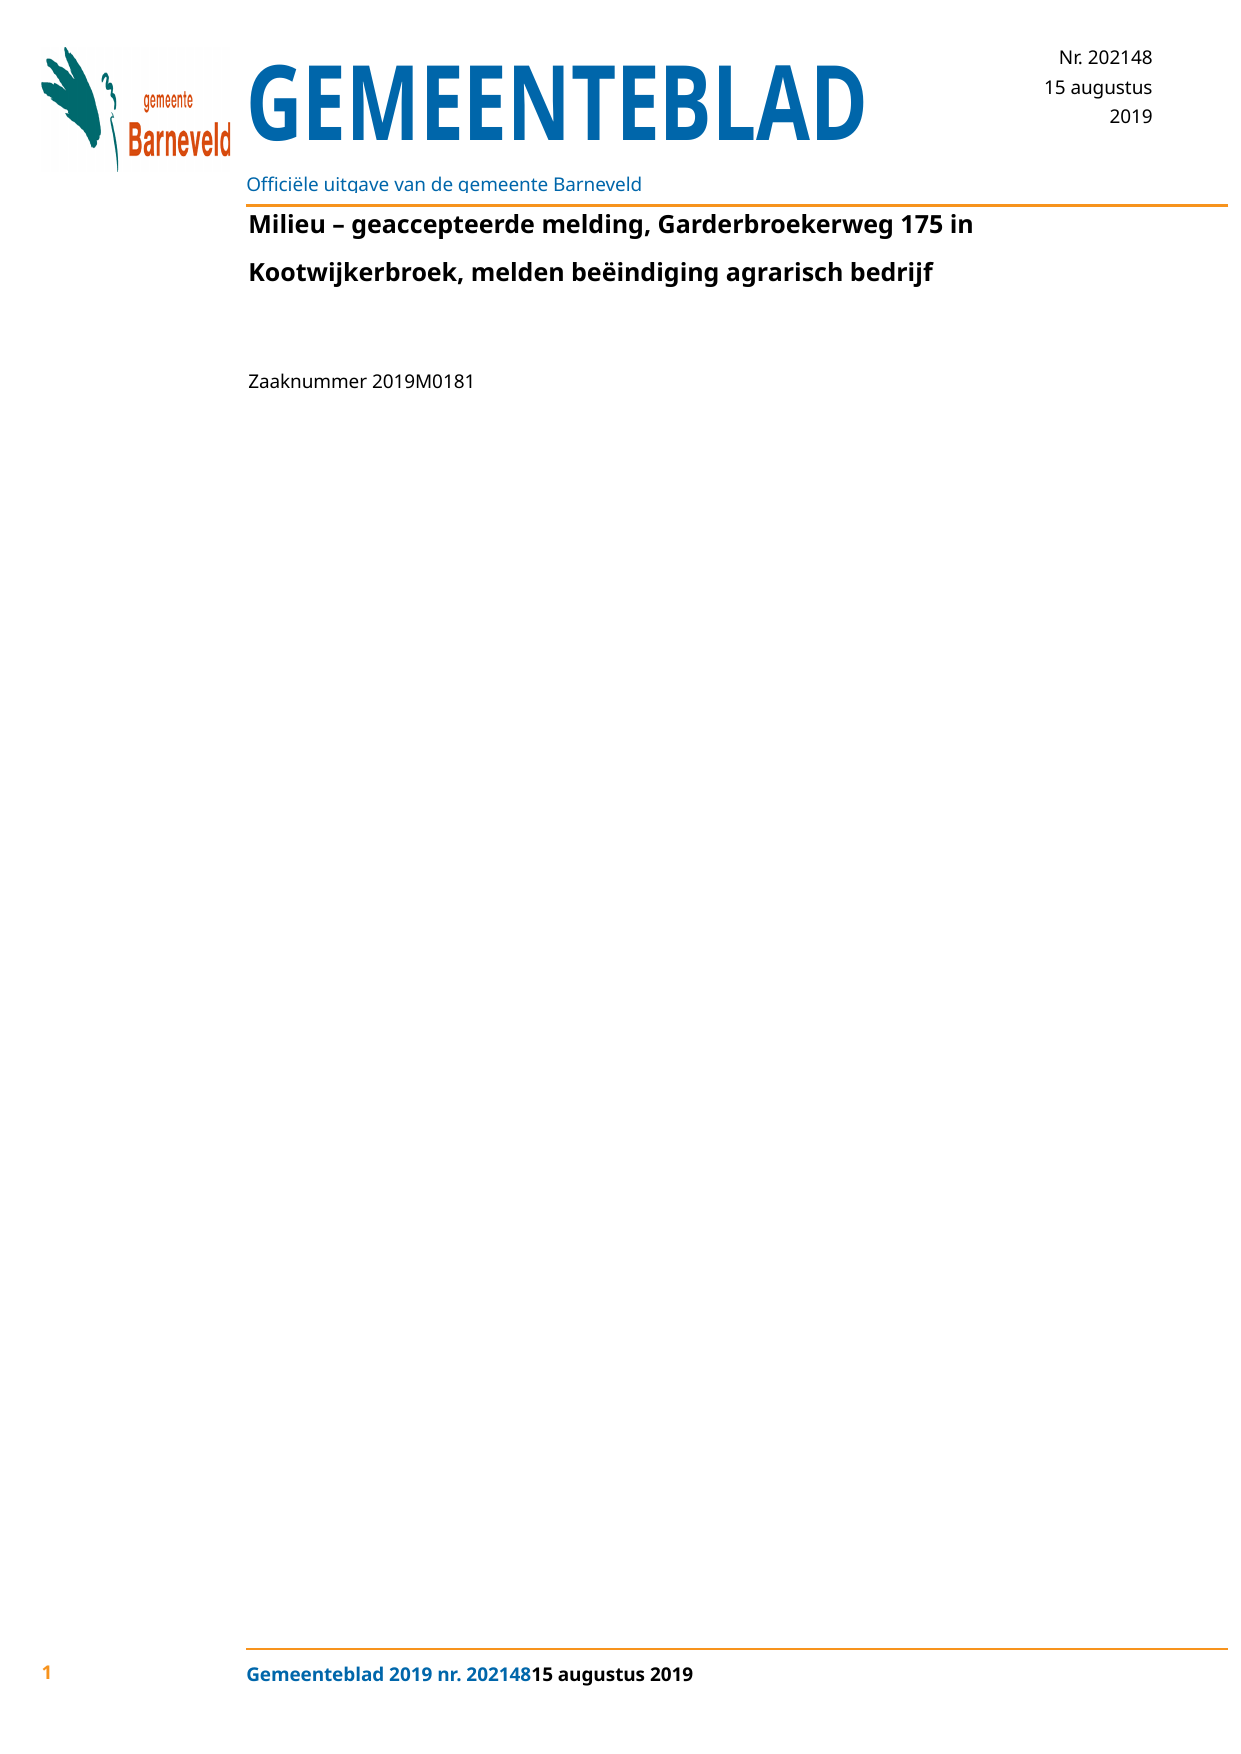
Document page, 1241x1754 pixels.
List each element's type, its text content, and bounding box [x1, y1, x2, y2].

picture [41, 47, 231, 172]
text Milieu – geaccepteerde melding, Garderbroekerweg 175 in Kootwijkerbroek, melden beëindiging agrarisch bedrijf [248, 207, 1152, 288]
text Zaaknummer 2019M0181 [248, 368, 1152, 394]
